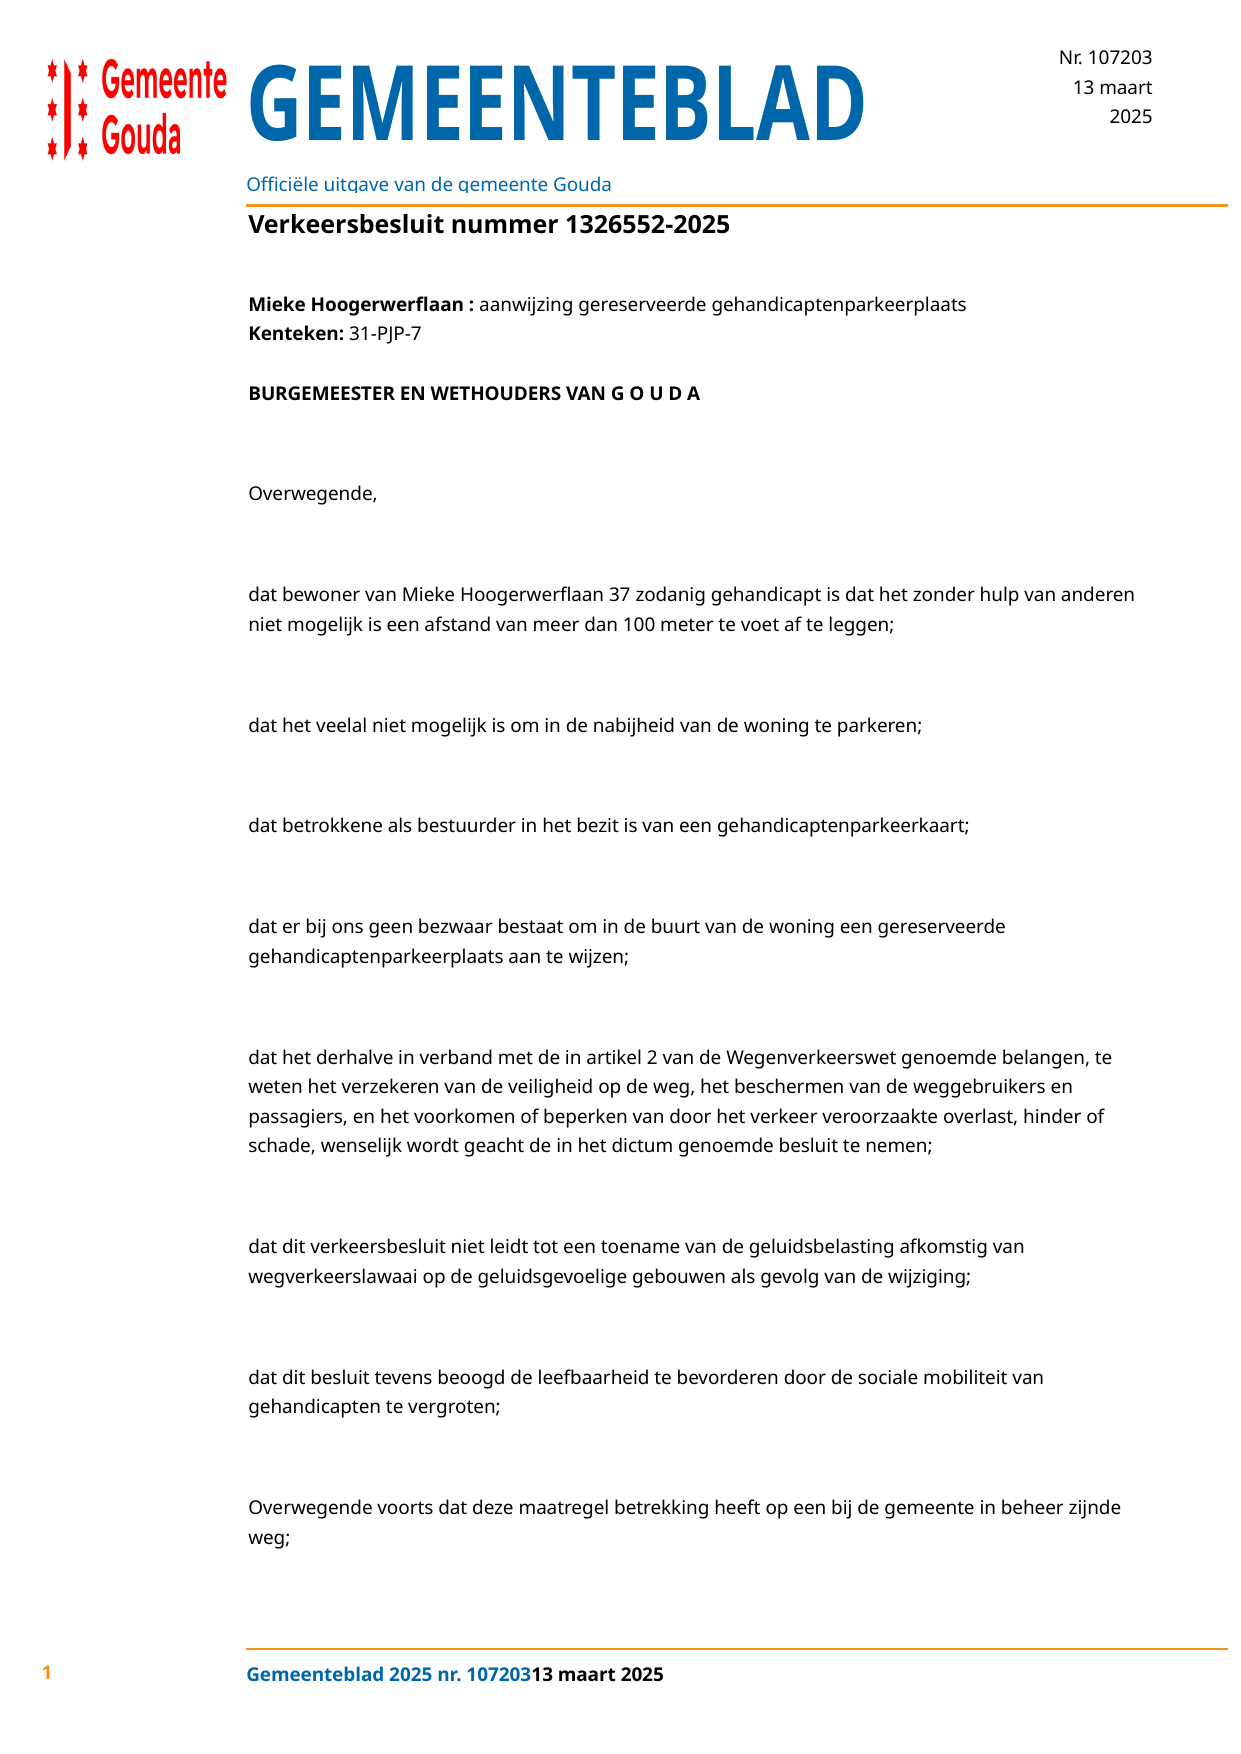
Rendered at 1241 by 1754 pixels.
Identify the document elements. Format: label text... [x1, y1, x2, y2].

text Kenteken: 31-PJP-7 [248, 321, 1152, 346]
text dat betrokkene als bestuurder in het bezit is van een gehandicaptenparkeerkaart; [248, 813, 1152, 838]
text BURGEMEESTER EN WETHOUDERS VAN G O U D A [248, 380, 1152, 406]
text Mieke Hoogerwerflaan : aanwijzing gereserveerde gehandicaptenparkeerplaats [248, 291, 1152, 317]
text dat dit besluit tevens beoogd de leefbaarheid te bevorderen door de sociale mobiliteit van gehandicapten te vergroten; [248, 1364, 1152, 1419]
text dat dit verkeersbesluit niet leidt tot een toename van de geluidsbelasting afkomstig van wegverkeerslawaai op de geluidsgevoelige gebouwen als gevolg van de wijziging; [248, 1233, 1152, 1289]
text dat het veelal niet mogelijk is om in de nabijheid van de woning te parkeren; [248, 712, 1152, 738]
text dat het derhalve in verband met de in artikel 2 van de Wegenverkeerswet genoemde belangen, te weten het verzekeren van de veiligheid op de weg, het beschermen van de weggebruikers en passagiers, en het voorkomen of beperken van door het verkeer veroorzaakte overlast, hinder of schade, wenselijk wordt geacht de in het dictum genoemde besluit te nemen; [248, 1044, 1152, 1158]
text dat bewoner van Mieke Hoogerwerflaan 37 zodanig gehandicapt is dat het zonder hulp van anderen niet mogelijk is een afstand van meer dan 100 meter te voet af te leggen; [248, 581, 1152, 637]
text Verkeersbesluit nummer 1326552-2025 [248, 207, 1152, 241]
text dat er bij ons geen bezwaar bestaat om in de buurt van de woning een gereserveerde gehandicaptenparkeerplaats aan te wijzen; [248, 913, 1152, 969]
picture [41, 47, 231, 172]
text Overwegende voorts dat deze maatregel betrekking heeft op een bij de gemeente in beheer zijnde weg; [248, 1494, 1152, 1550]
text Overwegende, [248, 481, 1152, 506]
